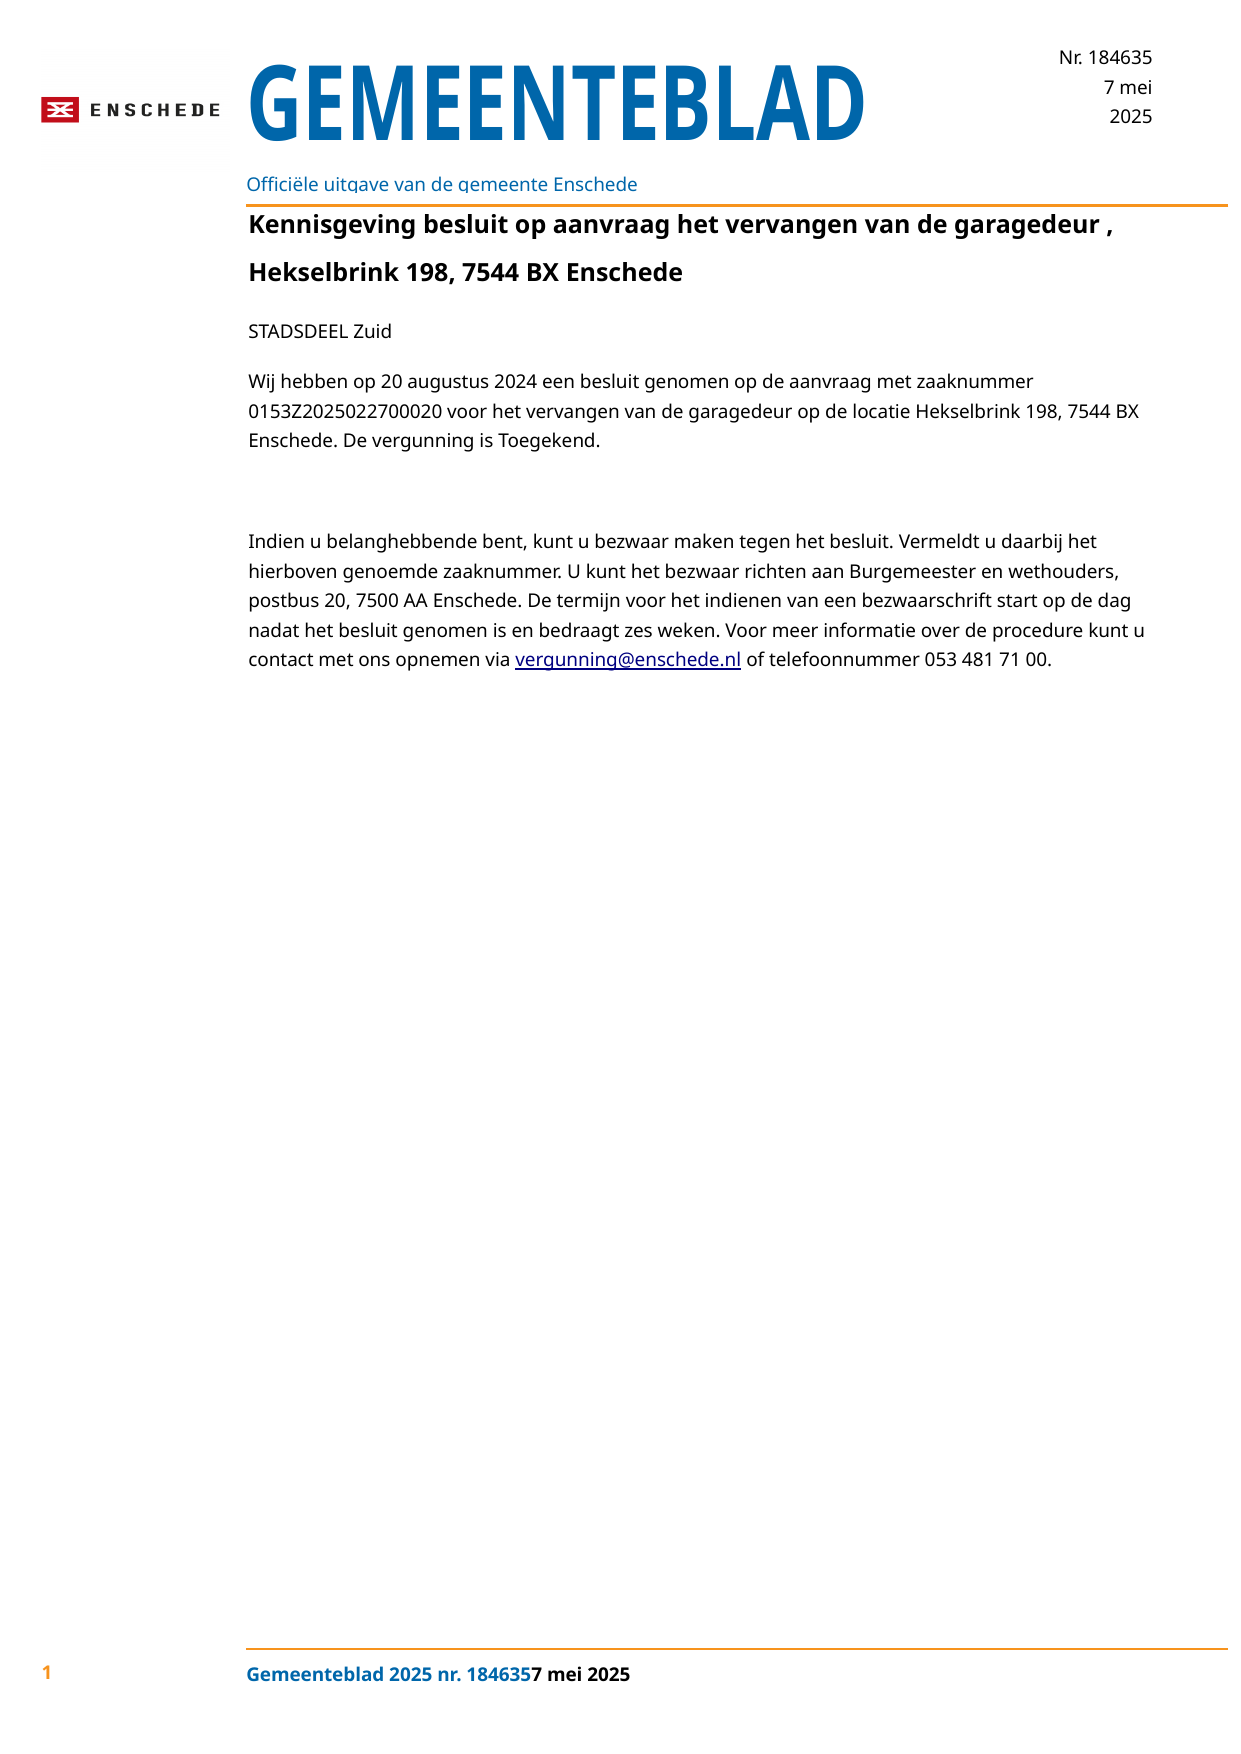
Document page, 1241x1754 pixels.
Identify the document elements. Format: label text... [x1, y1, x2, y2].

text Kennisgeving besluit op aanvraag het vervangen van de garagedeur , Hekselbrink 198, 7544 BX Enschede [248, 207, 1152, 288]
text Indien u belanghebbende bent, kunt u bezwaar maken tegen het besluit. Vermeldt u daarbij het hierboven genoemde zaaknummer. U kunt het bezwaar richten aan Burgemeester en wethouders, postbus 20, 7500 AA Enschede. De termijn voor het indienen van een bezwaarschrift start op de dag nadat het besluit genomen is en bedraagt zes weken. Voor meer informatie over de procedure kunt u contact met ons opnemen via vergunning@enschede.nl of telefoonnummer 053 481 71 00. [248, 528, 1152, 672]
text Wij hebben op 20 augustus 2024 een besluit genomen op de aanvraag met zaaknummer 0153Z2025022700020 voor het vervangen van de garagedeur op de locatie Hekselbrink 198, 7544 BX Enschede. De vergunning is Toegekend. [248, 368, 1152, 453]
text STADSDEEL Zuid [248, 318, 1152, 344]
picture [41, 47, 231, 172]
